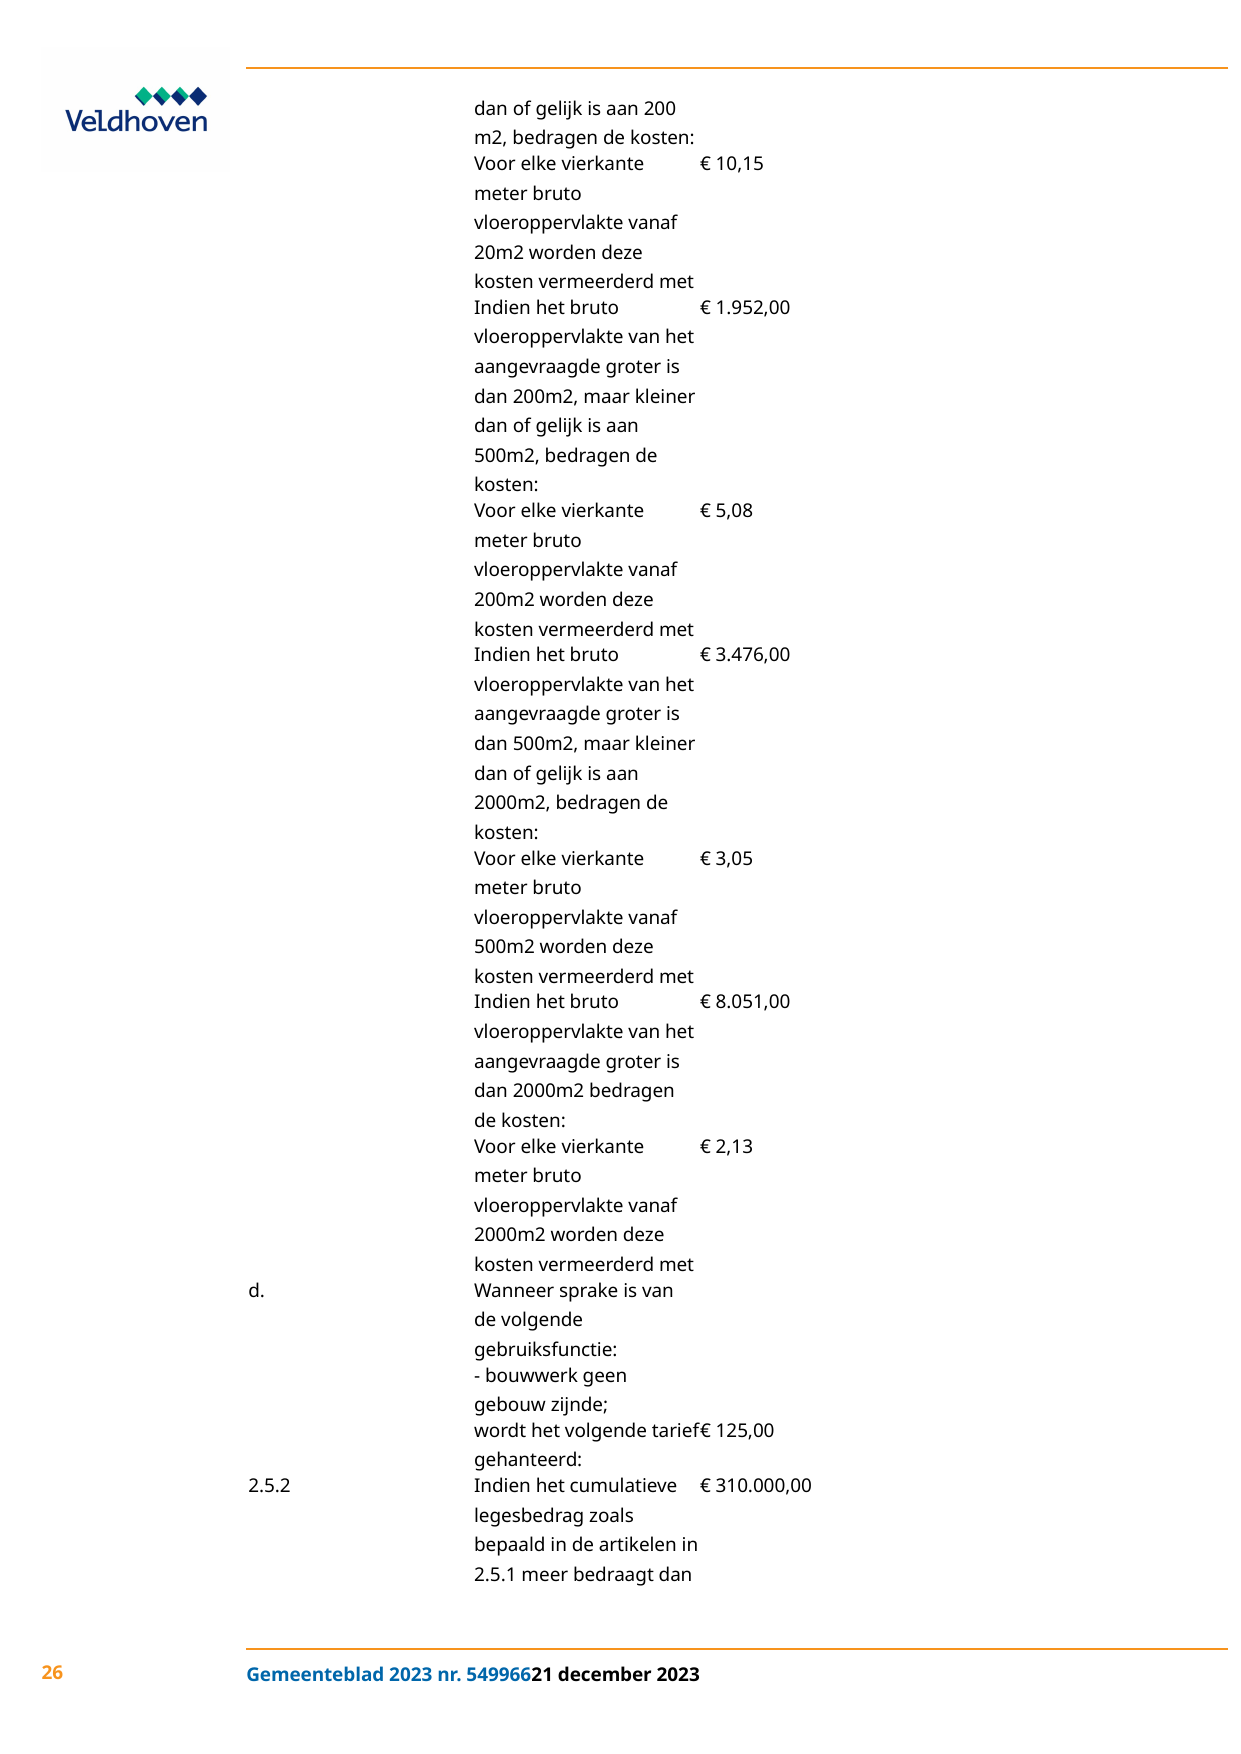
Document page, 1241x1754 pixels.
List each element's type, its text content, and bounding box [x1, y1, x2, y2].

table_cell Indien het bruto vloeroppervlakte van het aangevraagde groter is dan 200m2, maar kleiner dan of gelijk is aan 500m2, bedragen de kosten: [474, 294, 700, 497]
table_cell [248, 1133, 474, 1277]
table_cell [926, 845, 1152, 989]
table_cell € 125,00 [700, 1417, 926, 1472]
table_cell € 10,15 [700, 150, 926, 294]
table_cell [926, 1277, 1152, 1362]
table_cell [926, 1417, 1152, 1472]
table_cell € 3.476,00 [700, 641, 926, 845]
table_cell dan of gelijk is aan 200 m2, bedragen de kosten: [474, 95, 700, 150]
table_cell [248, 1362, 474, 1417]
table_cell Voor elke vierkante meter bruto vloeroppervlakte vanaf 500m2 worden deze kosten vermeerderd met [474, 845, 700, 989]
table_cell [926, 1362, 1152, 1417]
table_cell [248, 294, 474, 497]
table_cell [248, 845, 474, 989]
table_cell - bouwwerk geen gebouw zijnde; [474, 1362, 700, 1417]
table_cell Voor elke vierkante meter bruto vloeroppervlakte vanaf 20m2 worden deze kosten vermeerderd met [474, 150, 700, 294]
table_cell wordt het volgende tarief gehanteerd: [474, 1417, 700, 1472]
table_cell [248, 1417, 474, 1472]
table_cell [926, 1133, 1152, 1277]
table_cell [700, 1362, 926, 1417]
table_cell [926, 1473, 1152, 1587]
table_cell [248, 989, 474, 1133]
table_cell € 3,05 [700, 845, 926, 989]
table_cell Wanneer sprake is van de volgende gebruiksfunctie: [474, 1277, 700, 1362]
table_cell Indien het cumulatieve legesbedrag zoals bepaald in de artikelen in 2.5.1 meer bedraagt dan [474, 1473, 700, 1587]
table_cell [926, 989, 1152, 1133]
table_cell € 5,08 [700, 498, 926, 641]
table_cell [248, 641, 474, 845]
table_cell [926, 294, 1152, 497]
table_cell € 310.000,00 [700, 1473, 926, 1587]
table_cell d. [248, 1277, 474, 1362]
table_cell Indien het bruto vloeroppervlakte van het aangevraagde groter is dan 2000m2 bedragen de kosten: [474, 989, 700, 1133]
table_cell [700, 1277, 926, 1362]
table_cell € 1.952,00 [700, 294, 926, 497]
table_cell [248, 498, 474, 641]
table_cell [926, 641, 1152, 845]
table_cell 2.5.2 [248, 1473, 474, 1587]
table_cell € 8.051,00 [700, 989, 926, 1133]
table_cell [926, 150, 1152, 294]
table_cell [248, 150, 474, 294]
table_cell [926, 95, 1152, 150]
table_cell [248, 95, 474, 150]
table_cell Voor elke vierkante meter bruto vloeroppervlakte vanaf 200m2 worden deze kosten vermeerderd met [474, 498, 700, 641]
table_cell € 2,13 [700, 1133, 926, 1277]
table_cell Indien het bruto vloeroppervlakte van het aangevraagde groter is dan 500m2, maar kleiner dan of gelijk is aan 2000m2, bedragen de kosten: [474, 641, 700, 845]
picture [41, 47, 231, 172]
table_cell [700, 95, 926, 150]
table_cell [926, 498, 1152, 641]
table_cell Voor elke vierkante meter bruto vloeroppervlakte vanaf 2000m2 worden deze kosten vermeerderd met [474, 1133, 700, 1277]
